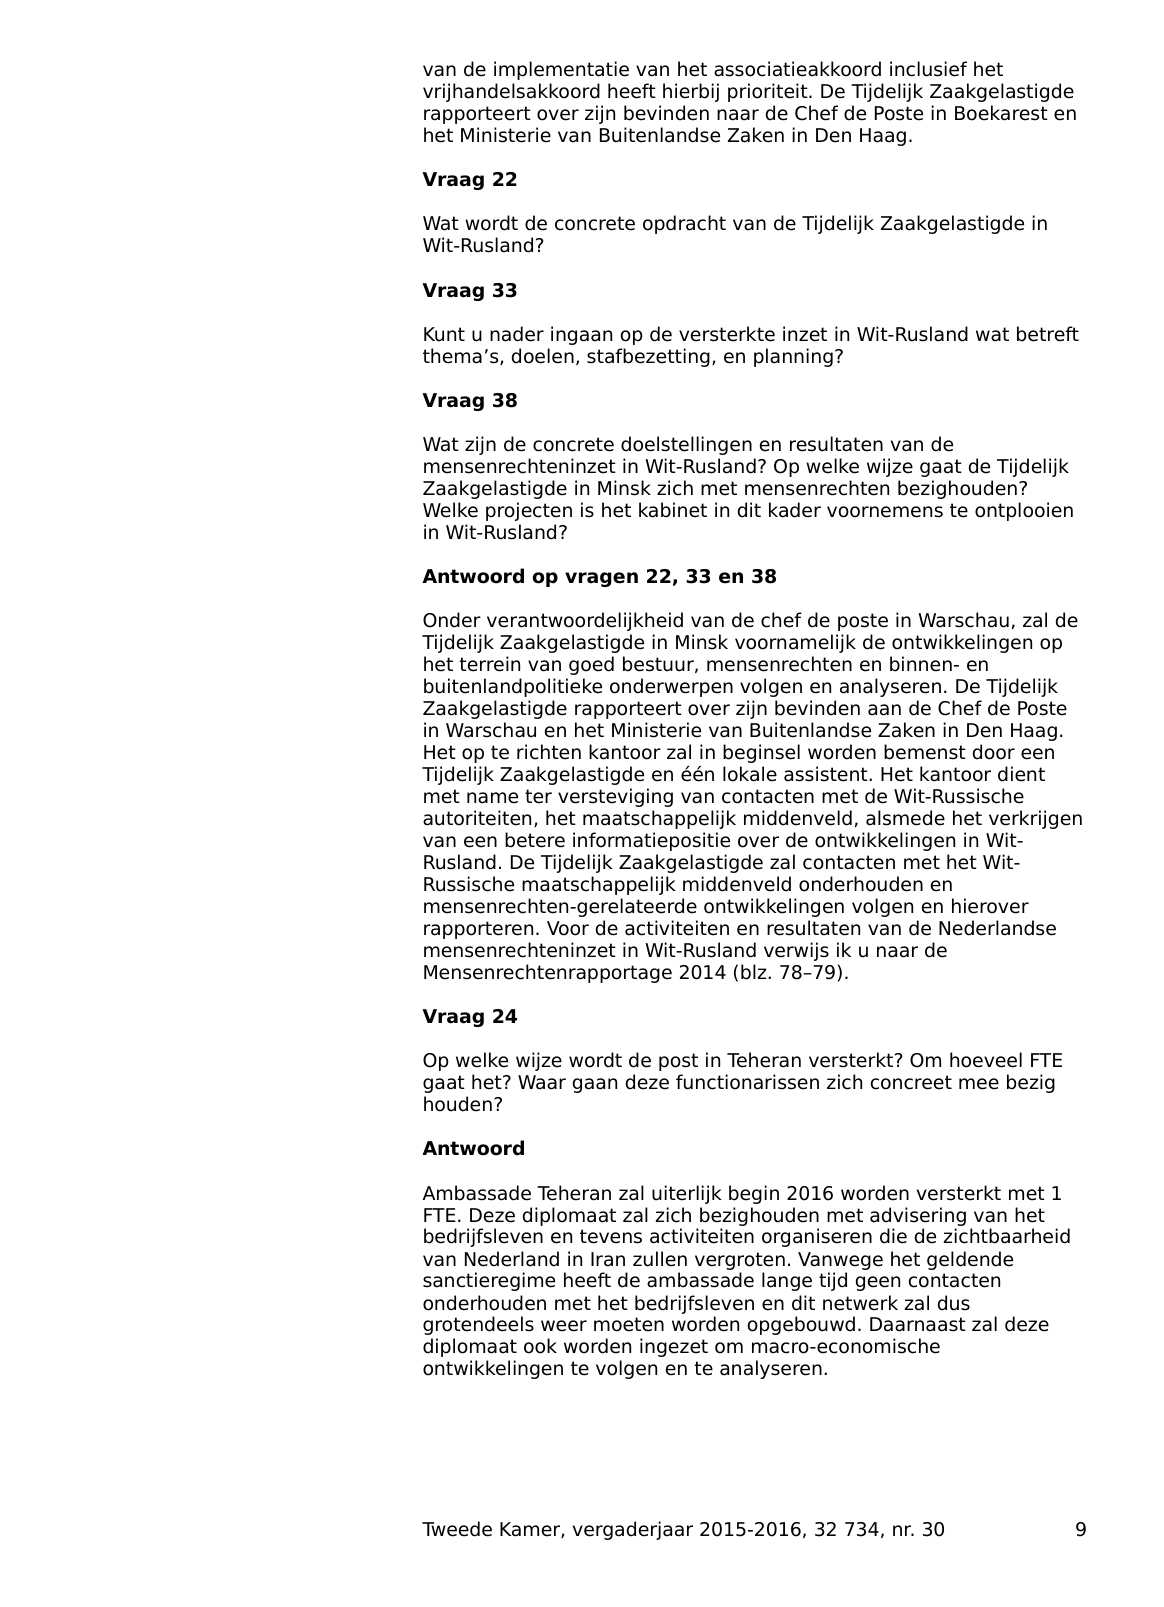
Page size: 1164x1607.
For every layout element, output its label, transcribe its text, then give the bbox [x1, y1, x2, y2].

subtitle Vraag 38 [422, 390, 1087, 412]
text Op welke wijze wordt de post in Teheran versterkt? Om hoeveel FTE gaat het? Waar gaan deze functionarissen zich concreet mee bezig houden? [422, 1050, 1087, 1116]
subtitle Vraag 24 [422, 1006, 1087, 1028]
text Ambassade Teheran zal uiterlijk begin 2016 worden versterkt met 1 FTE. Deze diplomaat zal zich bezighouden met advisering van het bedrijfsleven en tevens activiteiten organiseren die de zichtbaarheid van Nederland in Iran zullen vergroten. Vanwege het geldende sanctieregime heeft de ambassade lange tijd geen contacten onderhouden met het bedrijfsleven en dit netwerk zal dus grotendeels weer moeten worden opgebouwd. Daarnaast zal deze diplomaat ook worden ingezet om macro-economische ontwikkelingen te volgen en te analyseren. [422, 1182, 1087, 1380]
text Kunt u nader ingaan op de versterkte inzet in Wit-Rusland wat betreft thema’s, doelen, stafbezetting, en planning? [422, 324, 1087, 368]
subtitle Vraag 33 [422, 279, 1087, 301]
subtitle Antwoord [422, 1138, 1087, 1160]
text van de implementatie van het associatieakkoord inclusief het vrijhandelsakkoord heeft hierbij prioriteit. De Tijdelijk Zaakgelastigde rapporteert over zijn bevinden naar de Chef de Poste in Boekarest en het Ministerie van Buitenlandse Zaken in Den Haag. [422, 59, 1087, 147]
subtitle Antwoord op vragen 22, 33 en 38 [422, 566, 1087, 588]
text Onder verantwoordelijkheid van de chef de poste in Warschau, zal de Tijdelijk Zaakgelastigde in Minsk voornamelijk de ontwikkelingen op het terrein van goed bestuur, mensenrechten en binnen- en buitenlandpolitieke onderwerpen volgen en analyseren. De Tijdelijk Zaakgelastigde rapporteert over zijn bevinden aan de Chef de Poste in Warschau en het Ministerie van Buitenlandse Zaken in Den Haag. Het op te richten kantoor zal in beginsel worden bemenst door een Tijdelijk Zaakgelastigde en één lokale assistent. Het kantoor dient met name ter versteviging van contacten met de Wit-Russische autoriteiten, het maatschappelijk middenveld, alsmede het verkrijgen van een betere informatiepositie over de ontwikkelingen in Wit-Rusland. De Tijdelijk Zaakgelastigde zal contacten met het Wit-Russische maatschappelijk middenveld onderhouden en mensenrechten-gerelateerde ontwikkelingen volgen en hierover rapporteren. Voor de activiteiten en resultaten van de Nederlandse mensenrechteninzet in Wit-Rusland verwijs ik u naar de Mensenrechtenrapportage 2014 (blz. 78–79). [422, 610, 1087, 984]
subtitle Vraag 22 [422, 169, 1087, 191]
text Wat wordt de concrete opdracht van de Tijdelijk Zaakgelastigde in Wit-Rusland? [422, 213, 1087, 257]
text Wat zijn de concrete doelstellingen en resultaten van de mensenrechteninzet in Wit-Rusland? Op welke wijze gaat de Tijdelijk Zaakgelastigde in Minsk zich met mensenrechten bezighouden? Welke projecten is het kabinet in dit kader voornemens te ontplooien in Wit-Rusland? [422, 434, 1087, 544]
